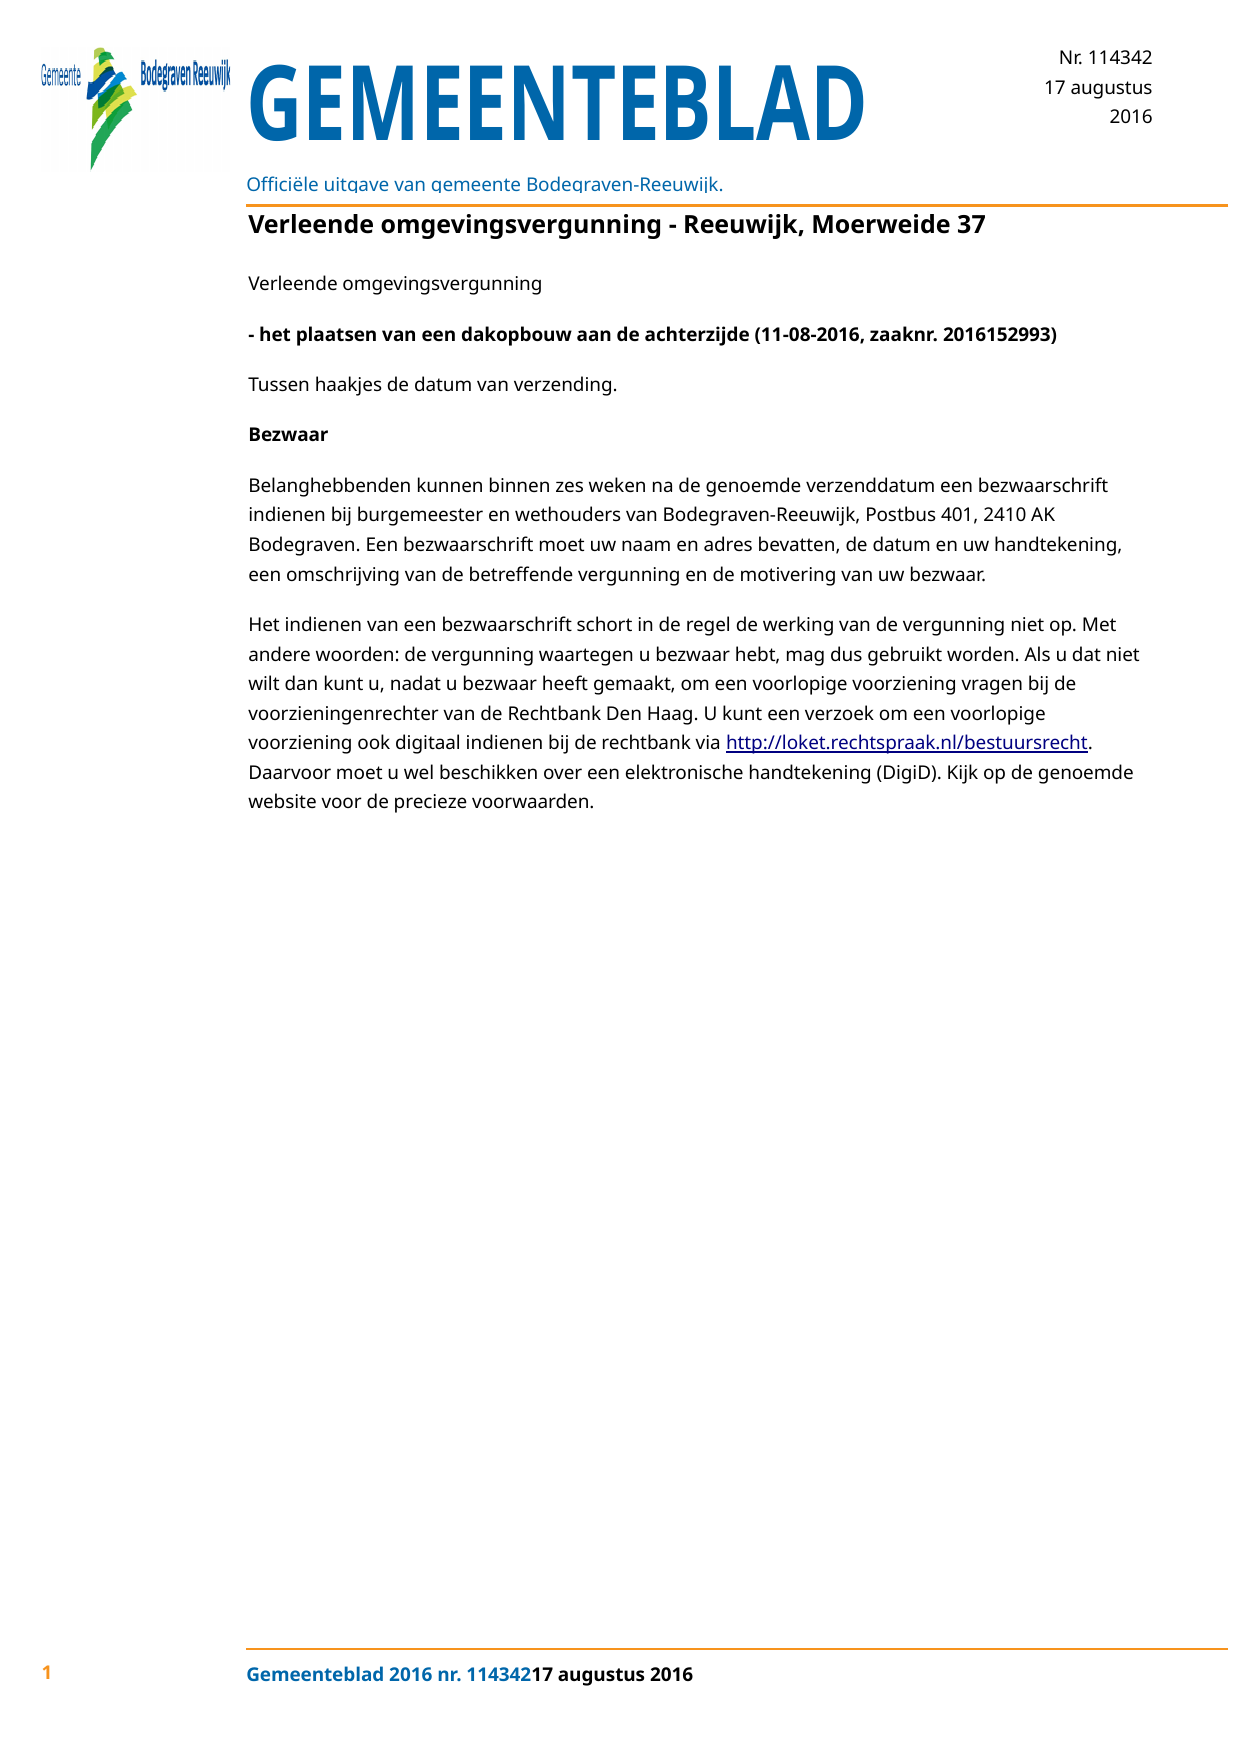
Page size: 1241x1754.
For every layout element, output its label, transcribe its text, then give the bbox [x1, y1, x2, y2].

text Tussen haakjes de datum van verzending. [248, 371, 1152, 397]
picture [41, 47, 231, 172]
text Belanghebbenden kunnen binnen zes weken na de genoemde verzenddatum een bezwaarschrift indienen bij burgemeester en wethouders van Bodegraven-Reeuwijk, Postbus 401, 2410 AK Bodegraven. Een bezwaarschrift moet uw naam en adres bevatten, de datum en uw handtekening, een omschrijving van de betreffende vergunning en de motivering van uw bezwaar. [248, 472, 1152, 586]
text Verleende omgevingsvergunning [248, 270, 1152, 296]
text - het plaatsen van een dakopbouw aan de achterzijde (11‑08‑2016, zaaknr. 2016152993) [248, 321, 1152, 346]
text Verleende omgevingsvergunning - Reeuwijk, Moerweide 37 [248, 207, 1152, 241]
text Bezwaar [248, 422, 1152, 447]
text Het indienen van een bezwaarschrift schort in de regel de werking van de vergunning niet op. Met andere woorden: de vergunning waartegen u bezwaar hebt, mag dus gebruikt worden. Als u dat niet wilt dan kunt u, nadat u bezwaar heeft gemaakt, om een voorlopige voorziening vragen bij de voorzieningenrechter van de Rechtbank Den Haag. U kunt een verzoek om een voorlopige voorziening ook digitaal indienen bij de rechtbank via http://loket.rechtspraak.nl/bestuursrecht. Daarvoor moet u wel beschikken over een elektronische handtekening (DigiD). Kijk op de genoemde website voor de precieze voorwaarden. [248, 611, 1152, 814]
